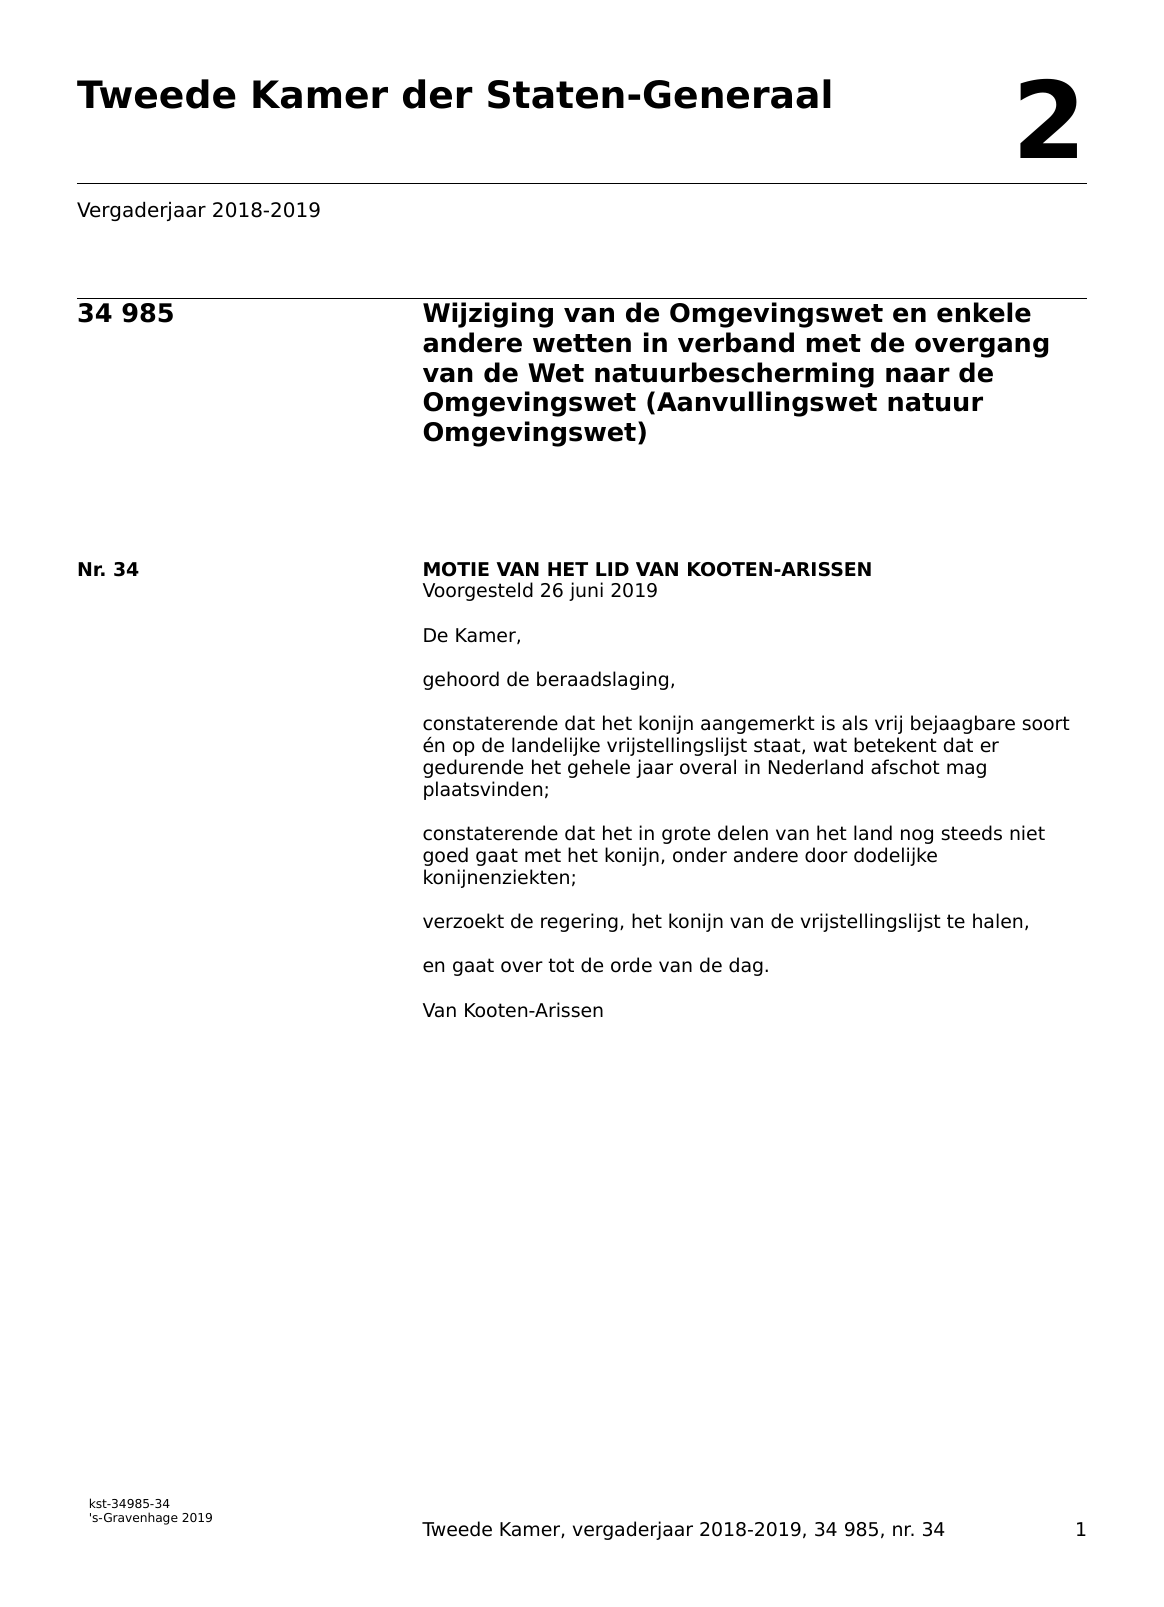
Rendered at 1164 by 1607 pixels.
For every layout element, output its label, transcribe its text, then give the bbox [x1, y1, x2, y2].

text Voorgesteld 26 juni 2019 [422, 580, 1087, 602]
table_header 2 [886, 59, 1087, 183]
text constaterende dat het in grote delen van het land nog steeds niet goed gaat met het konijn, onder andere door dodelijke konijnenziekten; [422, 823, 1087, 889]
table_header Tweede Kamer der Staten-Generaal [77, 59, 886, 183]
text verzoekt de regering, het konijn van de vrijstellingslijst te halen, [422, 911, 1087, 933]
text Van Kooten-Arissen [422, 999, 1087, 1021]
subtitle Nr. 34 MOTIE VAN HET LID VAN KOOTEN-ARISSEN [77, 558, 1087, 580]
subtitle 34 985 Wijziging van de Omgevingswet en enkele andere wetten in verband met de overgang van de Wet natuurbescherming naar de Omgevingswet (Aanvullingswet natuur Omgevingswet) [77, 299, 1087, 447]
text constaterende dat het konijn aangemerkt is als vrij bejaagbare soort én op de landelijke vrijstellingslijst staat, wat betekent dat er gedurende het gehele jaar overal in Nederland afschot mag plaatsvinden; [422, 713, 1087, 801]
text en gaat over tot de orde van de dag. [422, 955, 1087, 977]
table_cell Vergaderjaar 2018-2019 [77, 184, 1087, 298]
text De Kamer, [422, 624, 1087, 647]
text gehoord de beraadslaging, [422, 669, 1087, 691]
text 's-Gravenhage 2019 [88, 1511, 323, 1525]
text kst-34985-34 [88, 1497, 323, 1511]
